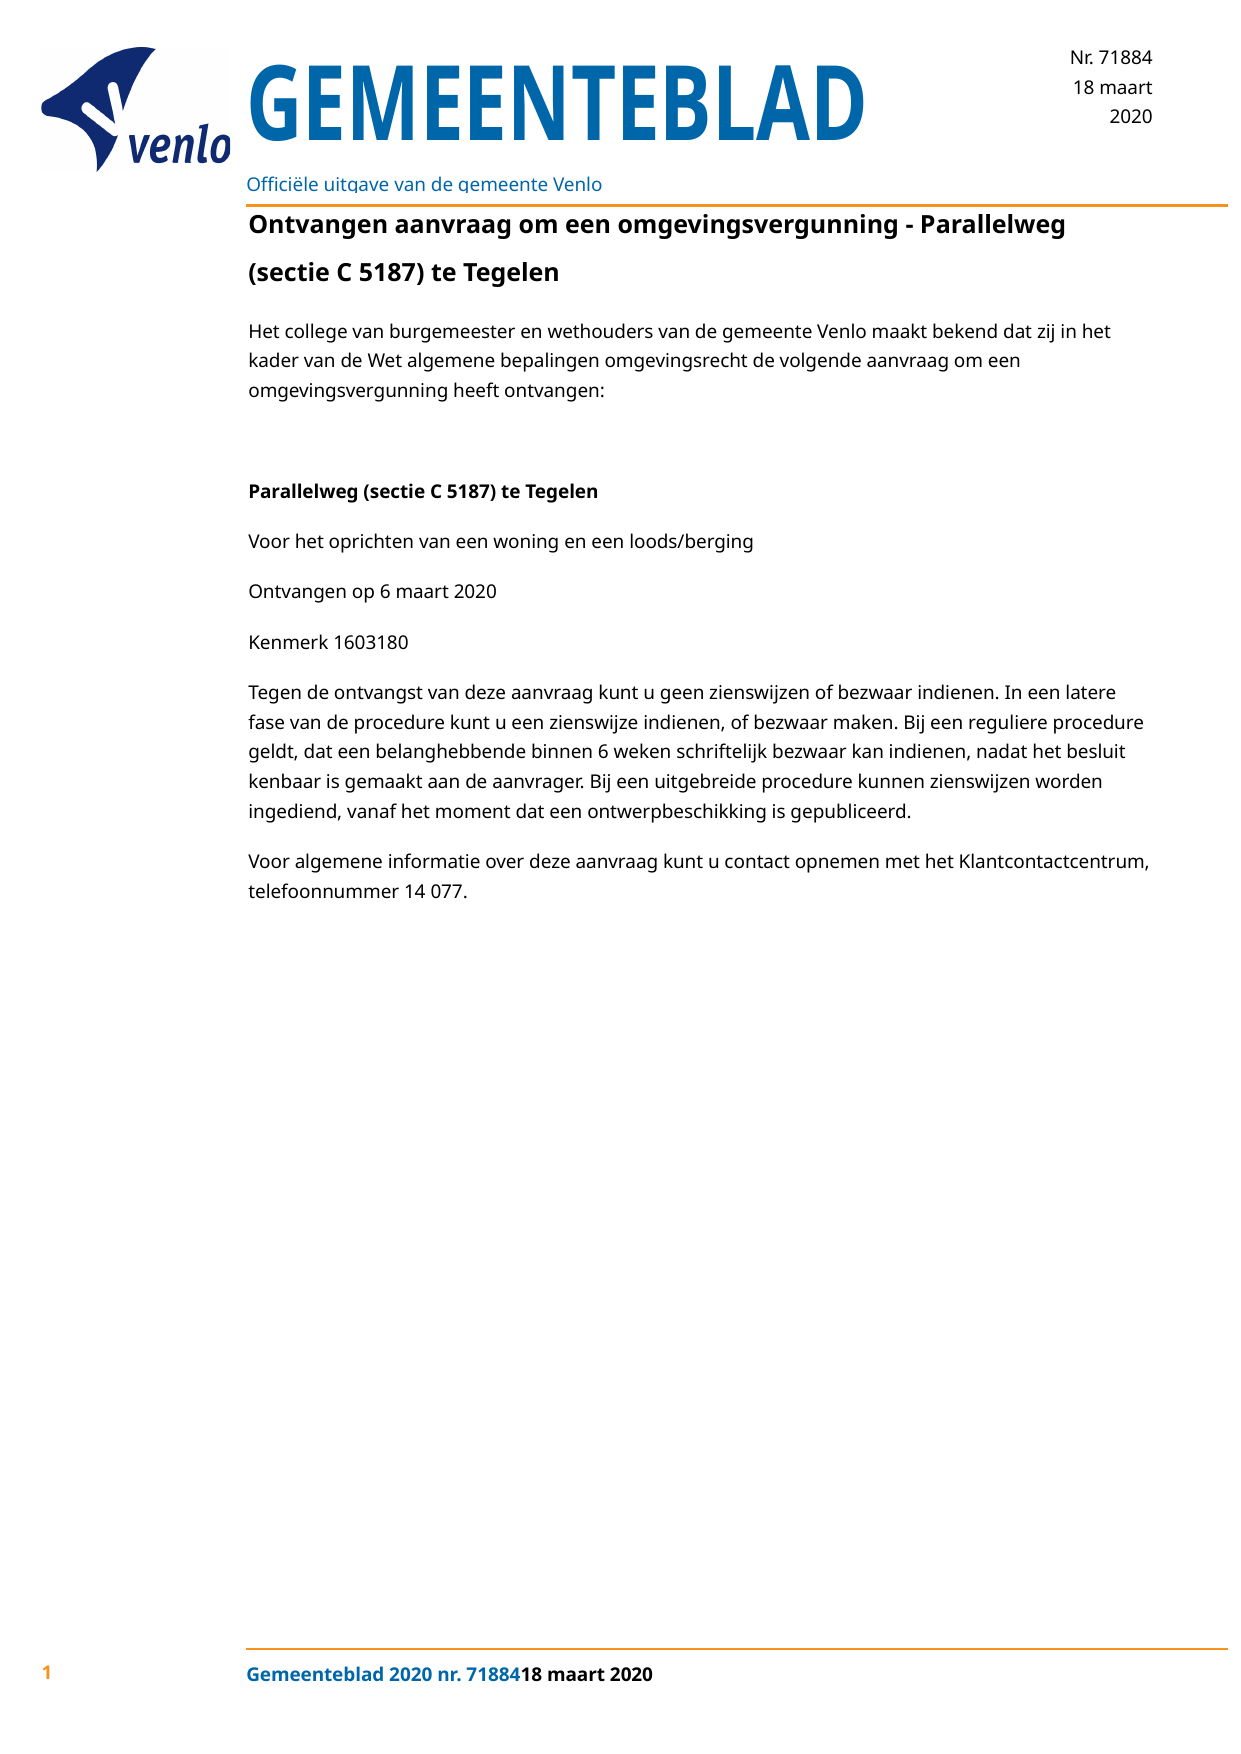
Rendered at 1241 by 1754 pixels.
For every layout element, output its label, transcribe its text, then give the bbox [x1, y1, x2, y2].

text Voor het oprichten van een woning en een loods/berging [248, 528, 1152, 554]
text Ontvangen op 6 maart 2020 [248, 579, 1152, 604]
text Ontvangen aanvraag om een omgevingsvergunning - Parallelweg (sectie C 5187) te Tegelen [248, 207, 1152, 288]
text Tegen de ontvangst van deze aanvraag kunt u geen zienswijzen of bezwaar indienen. In een latere fase van de procedure kunt u een zienswijze indienen, of bezwaar maken. Bij een reguliere procedure geldt, dat een belanghebbende binnen 6 weken schriftelijk bezwaar kan indienen, nadat het besluit kenbaar is gemaakt aan de aanvrager. Bij een uitgebreide procedure kunnen zienswijzen worden ingediend, vanaf het moment dat een ontwerpbeschikking is gepubliceerd. [248, 679, 1152, 824]
picture [41, 47, 231, 172]
text Voor algemene informatie over deze aanvraag kunt u contact opnemen met het Klantcontactcentrum, telefoonnummer 14 077. [248, 848, 1152, 904]
text Het college van burgemeester en wethouders van de gemeente Venlo maakt bekend dat zij in het kader van de Wet algemene bepalingen omgevingsrecht de volgende aanvraag om een omgevingsvergunning heeft ontvangen: [248, 318, 1152, 403]
text Kenmerk 1603180 [248, 629, 1152, 655]
text Parallelweg (sectie C 5187) te Tegelen [248, 478, 1152, 504]
